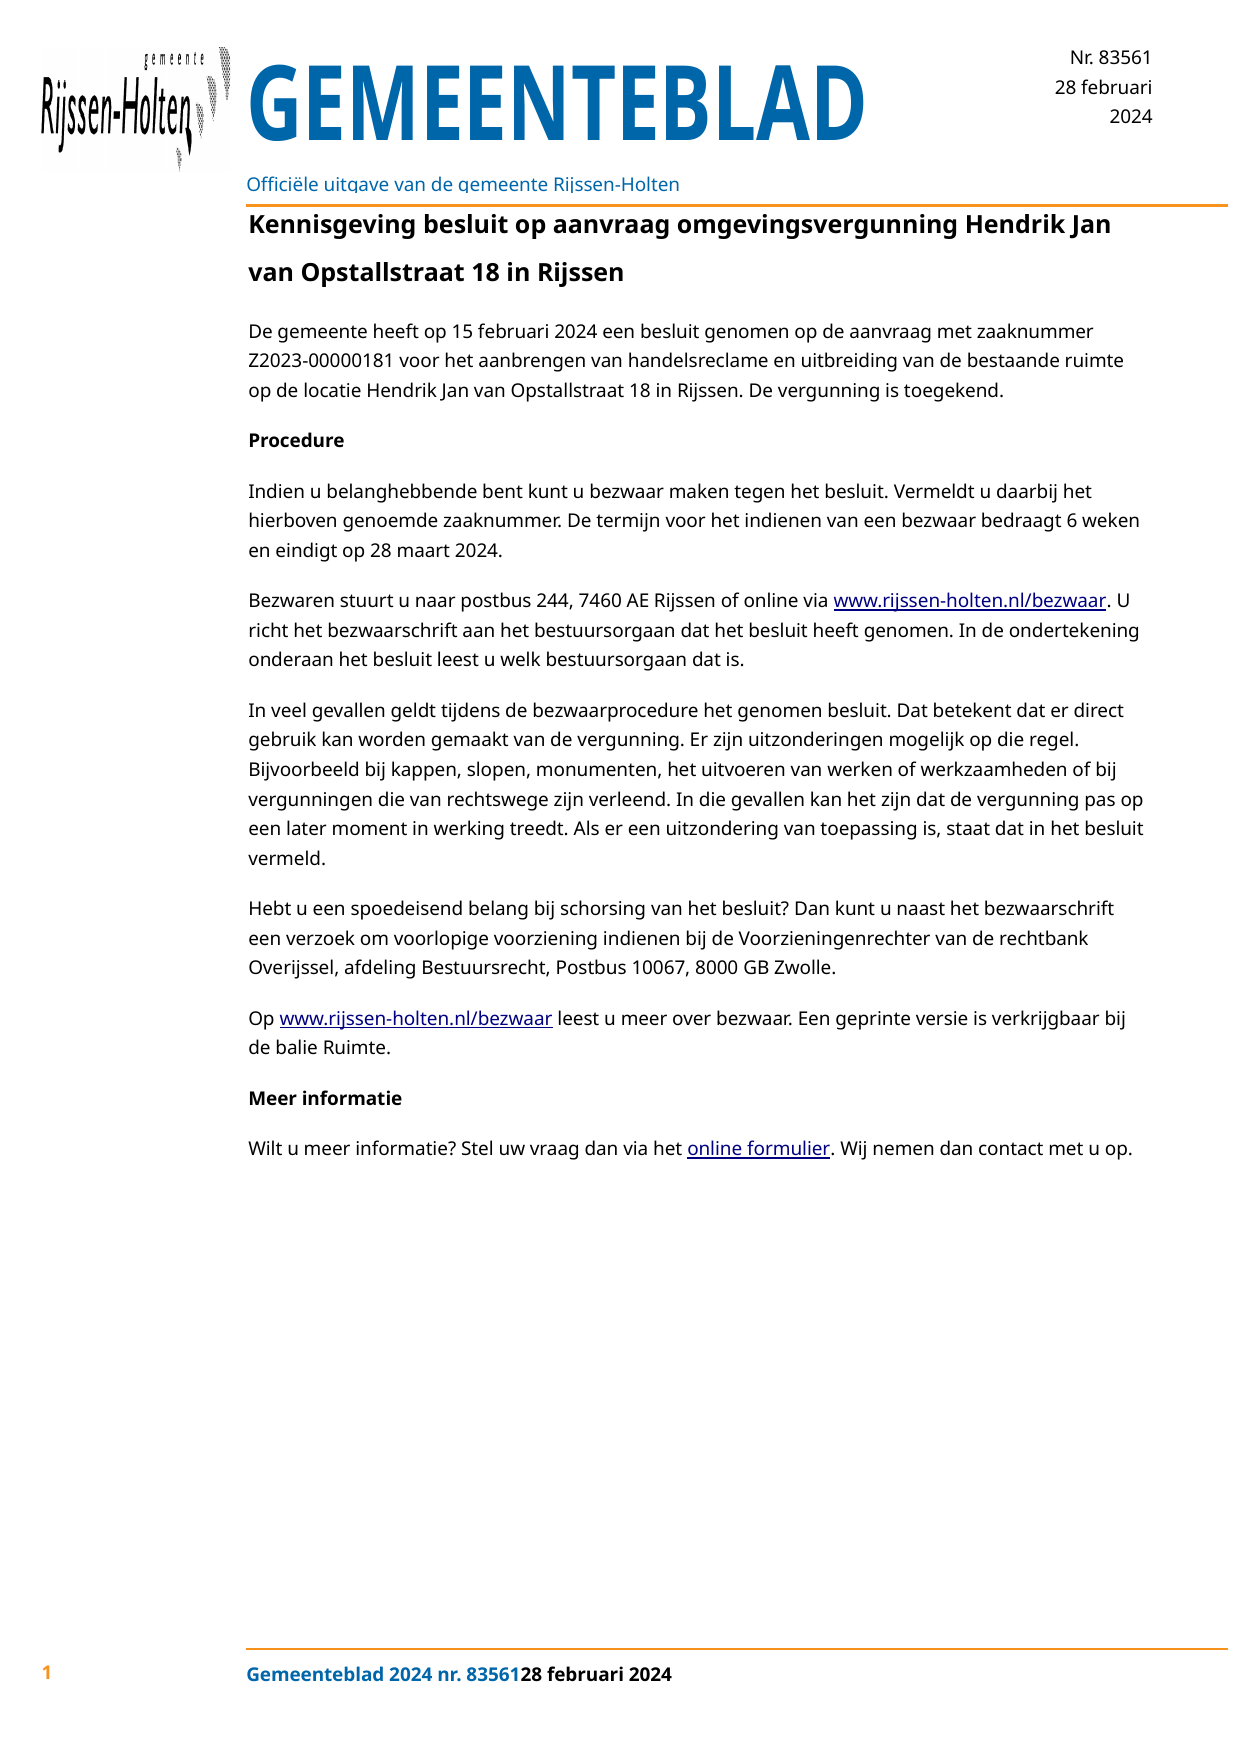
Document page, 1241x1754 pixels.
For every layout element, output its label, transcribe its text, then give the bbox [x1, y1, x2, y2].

text De gemeente heeft op 15 februari 2024 een besluit genomen op de aanvraag met zaaknummer Z2023-00000181 voor het aanbrengen van handelsreclame en uitbreiding van de bestaande ruimte op de locatie Hendrik Jan van Opstallstraat 18 in Rijssen. De vergunning is toegekend. [248, 318, 1152, 403]
text Wilt u meer informatie? Stel uw vraag dan via het online formulier. Wij nemen dan contact met u op. [248, 1135, 1152, 1161]
text In veel gevallen geldt tijdens de bezwaarprocedure het genomen besluit. Dat betekent dat er direct gebruik kan worden gemaakt van de vergunning. Er zijn uitzonderingen mogelijk op die regel. Bijvoorbeeld bij kappen, slopen, monumenten, het uitvoeren van werken of werkzaamheden of bij vergunningen die van rechtswege zijn verleend. In die gevallen kan het zijn dat de vergunning pas op een later moment in werking treedt. Als er een uitzondering van toepassing is, staat dat in het besluit vermeld. [248, 697, 1152, 871]
text Kennisgeving besluit op aanvraag omgevingsvergunning Hendrik Jan van Opstallstraat 18 in Rijssen [248, 207, 1152, 288]
text Bezwaren stuurt u naar postbus 244, 7460 AE Rijssen of online via www.rijssen-holten.nl/bezwaar. U richt het bezwaarschrift aan het bestuursorgaan dat het besluit heeft genomen. In de ondertekening onderaan het besluit leest u welk bestuursorgaan dat is. [248, 587, 1152, 672]
text Procedure [248, 427, 1152, 453]
picture [41, 47, 231, 172]
text Meer informatie [248, 1085, 1152, 1111]
text Indien u belanghebbende bent kunt u bezwaar maken tegen het besluit. Vermeldt u daarbij het hierboven genoemde zaaknummer. De termijn voor het indienen van een bezwaar bedraagt 6 weken en eindigt op 28 maart 2024. [248, 478, 1152, 563]
text Hebt u een spoedeisend belang bij schorsing van het besluit? Dan kunt u naast het bezwaarschrift een verzoek om voorlopige voorziening indienen bij de Voorzieningenrechter van de rechtbank Overijssel, afdeling Bestuursrecht, Postbus 10067, 8000 GB Zwolle. [248, 895, 1152, 980]
text Op www.rijssen-holten.nl/bezwaar leest u meer over bezwaar. Een geprinte versie is verkrijgbaar bij de balie Ruimte. [248, 1005, 1152, 1060]
